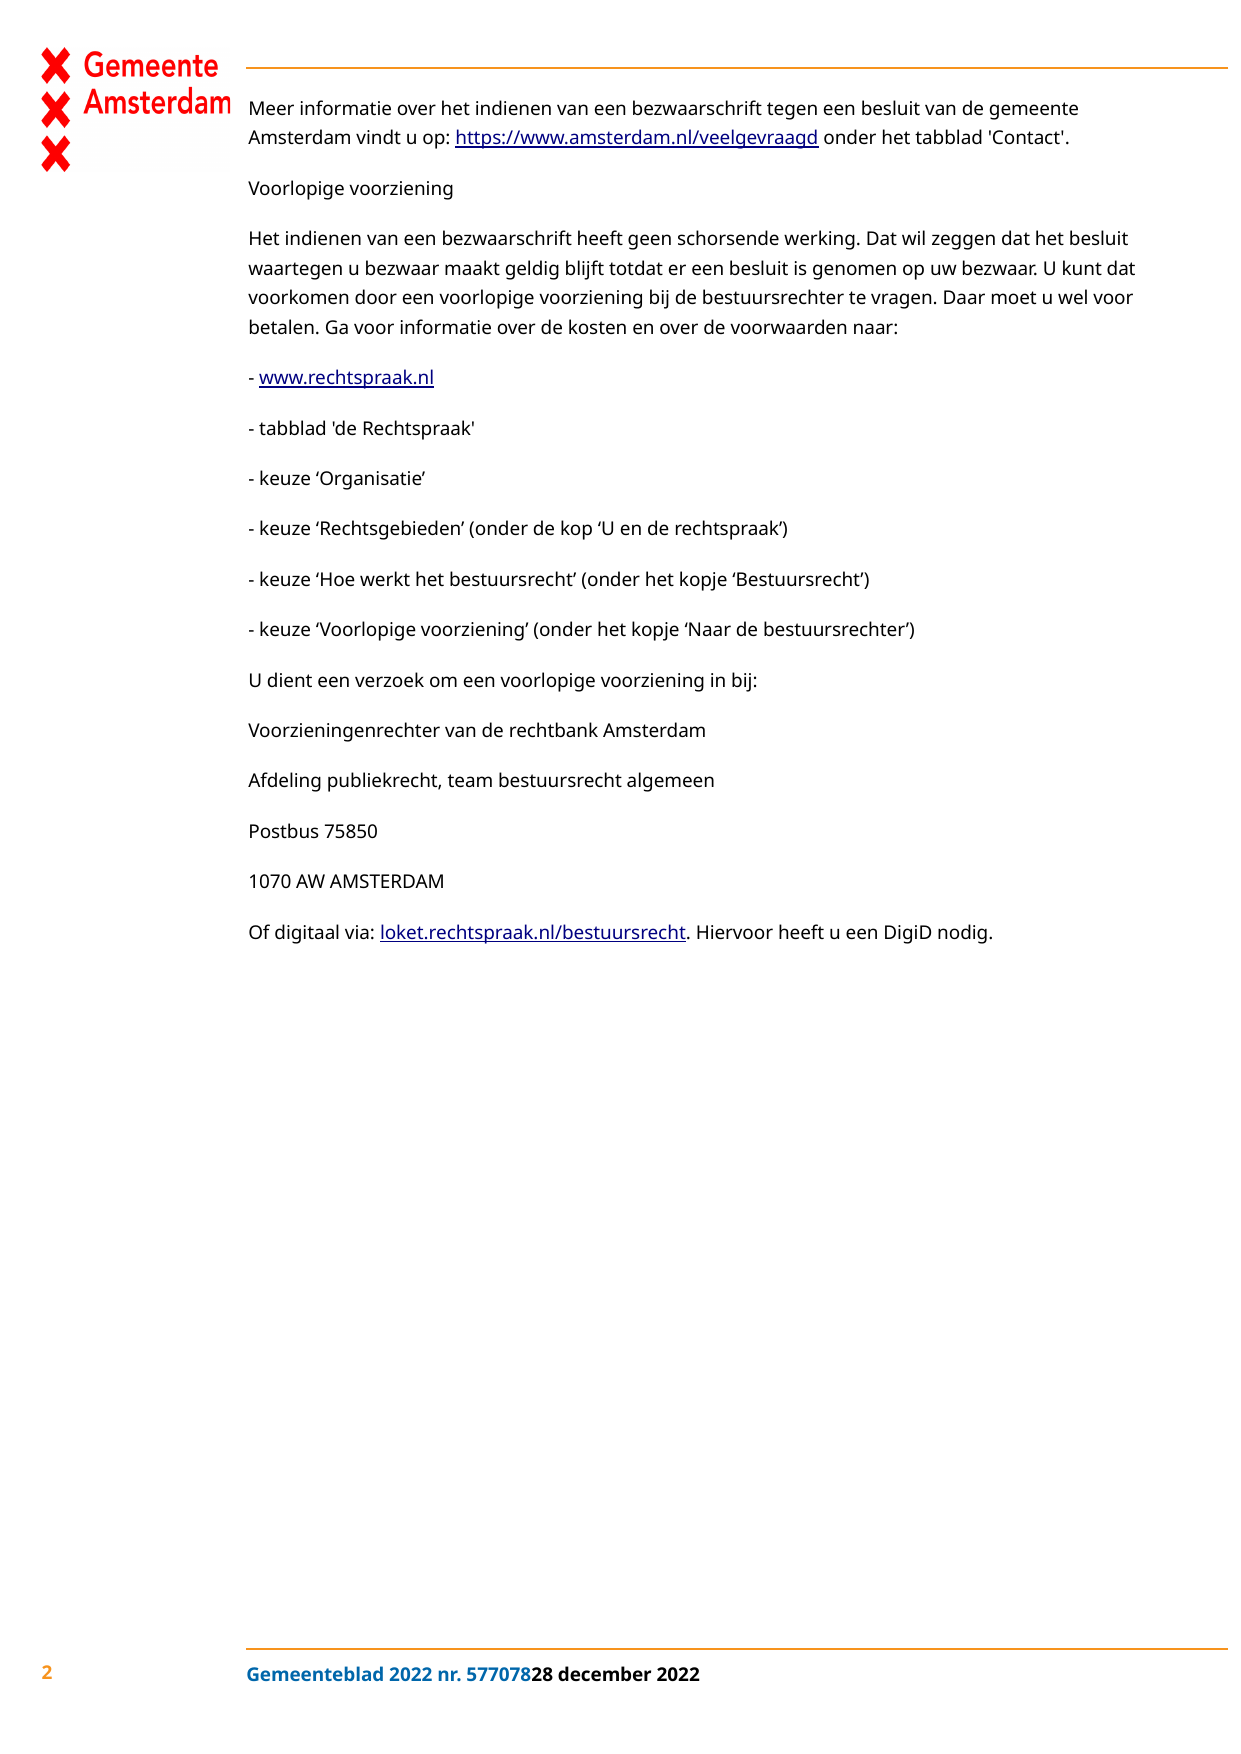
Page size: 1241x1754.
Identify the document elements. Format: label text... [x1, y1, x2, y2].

text Meer informatie over het indienen van een bezwaarschrift tegen een besluit van de gemeente Amsterdam vindt u op: https://www.amsterdam.nl/veelgevraagd onder het tabblad 'Contact'. [248, 95, 1152, 150]
text Voorzieningenrechter van de rechtbank Amsterdam [248, 717, 1152, 743]
text Postbus 75850 [248, 818, 1152, 844]
text - tabblad 'de Rechtspraak' [248, 415, 1152, 441]
text - www.rechtspraak.nl [248, 364, 1152, 390]
picture [41, 47, 231, 172]
text Afdeling publiekrecht, team bestuursrecht algemeen [248, 768, 1152, 793]
text Of digitaal via: loket.rechtspraak.nl/bestuursrecht. Hiervoor heeft u een DigiD nodig. [248, 919, 1152, 945]
text - keuze ‘Hoe werkt het bestuursrecht’ (onder het kopje ‘Bestuursrecht’) [248, 566, 1152, 592]
text - keuze ‘Voorlopige voorziening’ (onder het kopje ‘Naar de bestuursrechter’) [248, 616, 1152, 642]
text 1070 AW AMSTERDAM [248, 868, 1152, 894]
text - keuze ‘Organisatie’ [248, 465, 1152, 491]
text Het indienen van een bezwaarschrift heeft geen schorsende werking. Dat wil zeggen dat het besluit waartegen u bezwaar maakt geldig blijft totdat er een besluit is genomen op uw bezwaar. U kunt dat voorkomen door een voorlopige voorziening bij de bestuursrechter te vragen. Daar moet u wel voor betalen. Ga voor informatie over de kosten en over de voorwaarden naar: [248, 225, 1152, 340]
text - keuze ‘Rechtsgebieden’ (onder de kop ‘U en de rechtspraak’) [248, 516, 1152, 541]
text U dient een verzoek om een voorlopige voorziening in bij: [248, 667, 1152, 693]
text Voorlopige voorziening [248, 175, 1152, 201]
